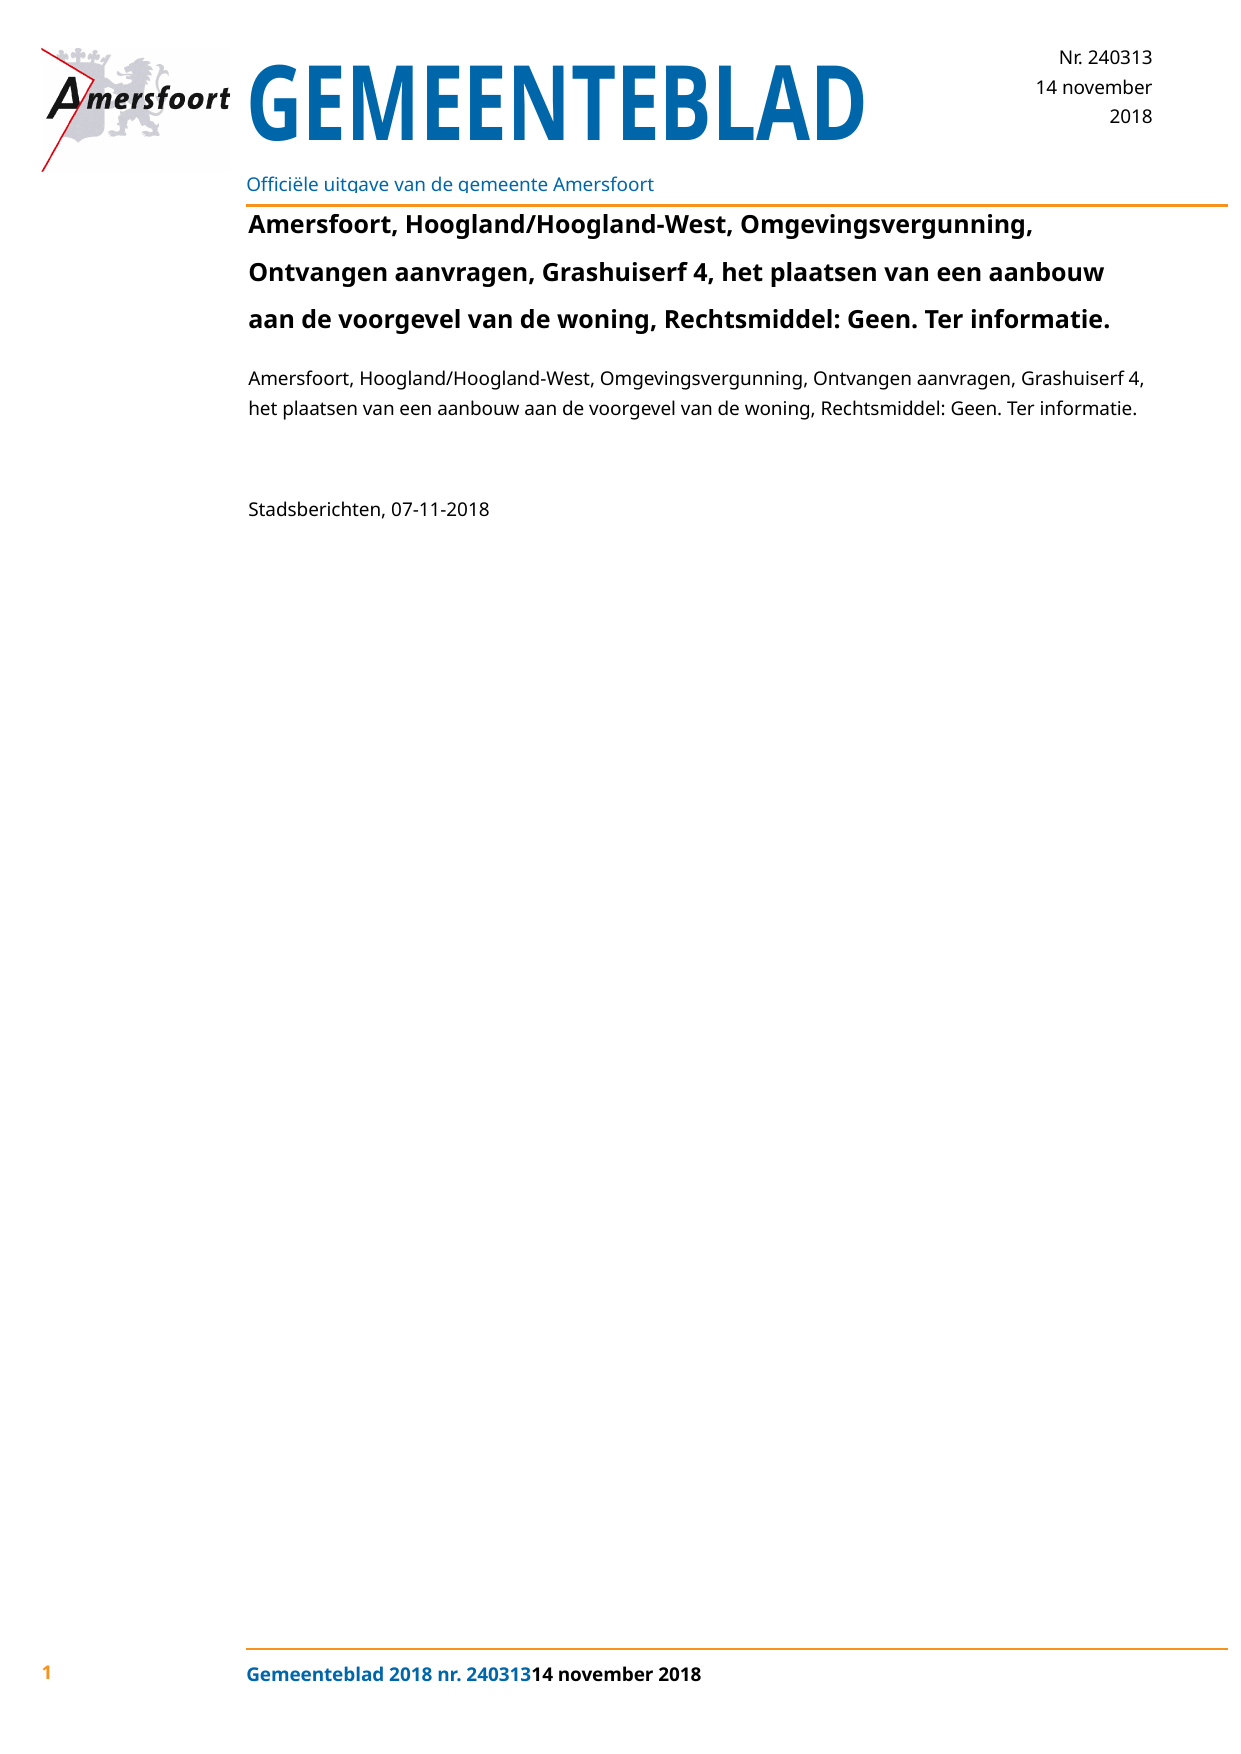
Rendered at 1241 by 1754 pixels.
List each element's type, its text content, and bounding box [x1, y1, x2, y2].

text Amersfoort, Hoogland/Hoogland-West, Omgevingsvergunning, Ontvangen aanvragen, Grashuiserf 4, het plaatsen van een aanbouw aan de voorgevel van de woning, Rechtsmiddel: Geen. Ter informatie. [248, 207, 1152, 336]
text Amersfoort, Hoogland/Hoogland-West, Omgevingsvergunning, Ontvangen aanvragen, Grashuiserf 4, het plaatsen van een aanbouw aan de voorgevel van de woning, Rechtsmiddel: Geen. Ter informatie. [248, 366, 1152, 421]
text Stadsberichten, 07-11-2018 [248, 496, 1152, 522]
picture [41, 47, 231, 172]
